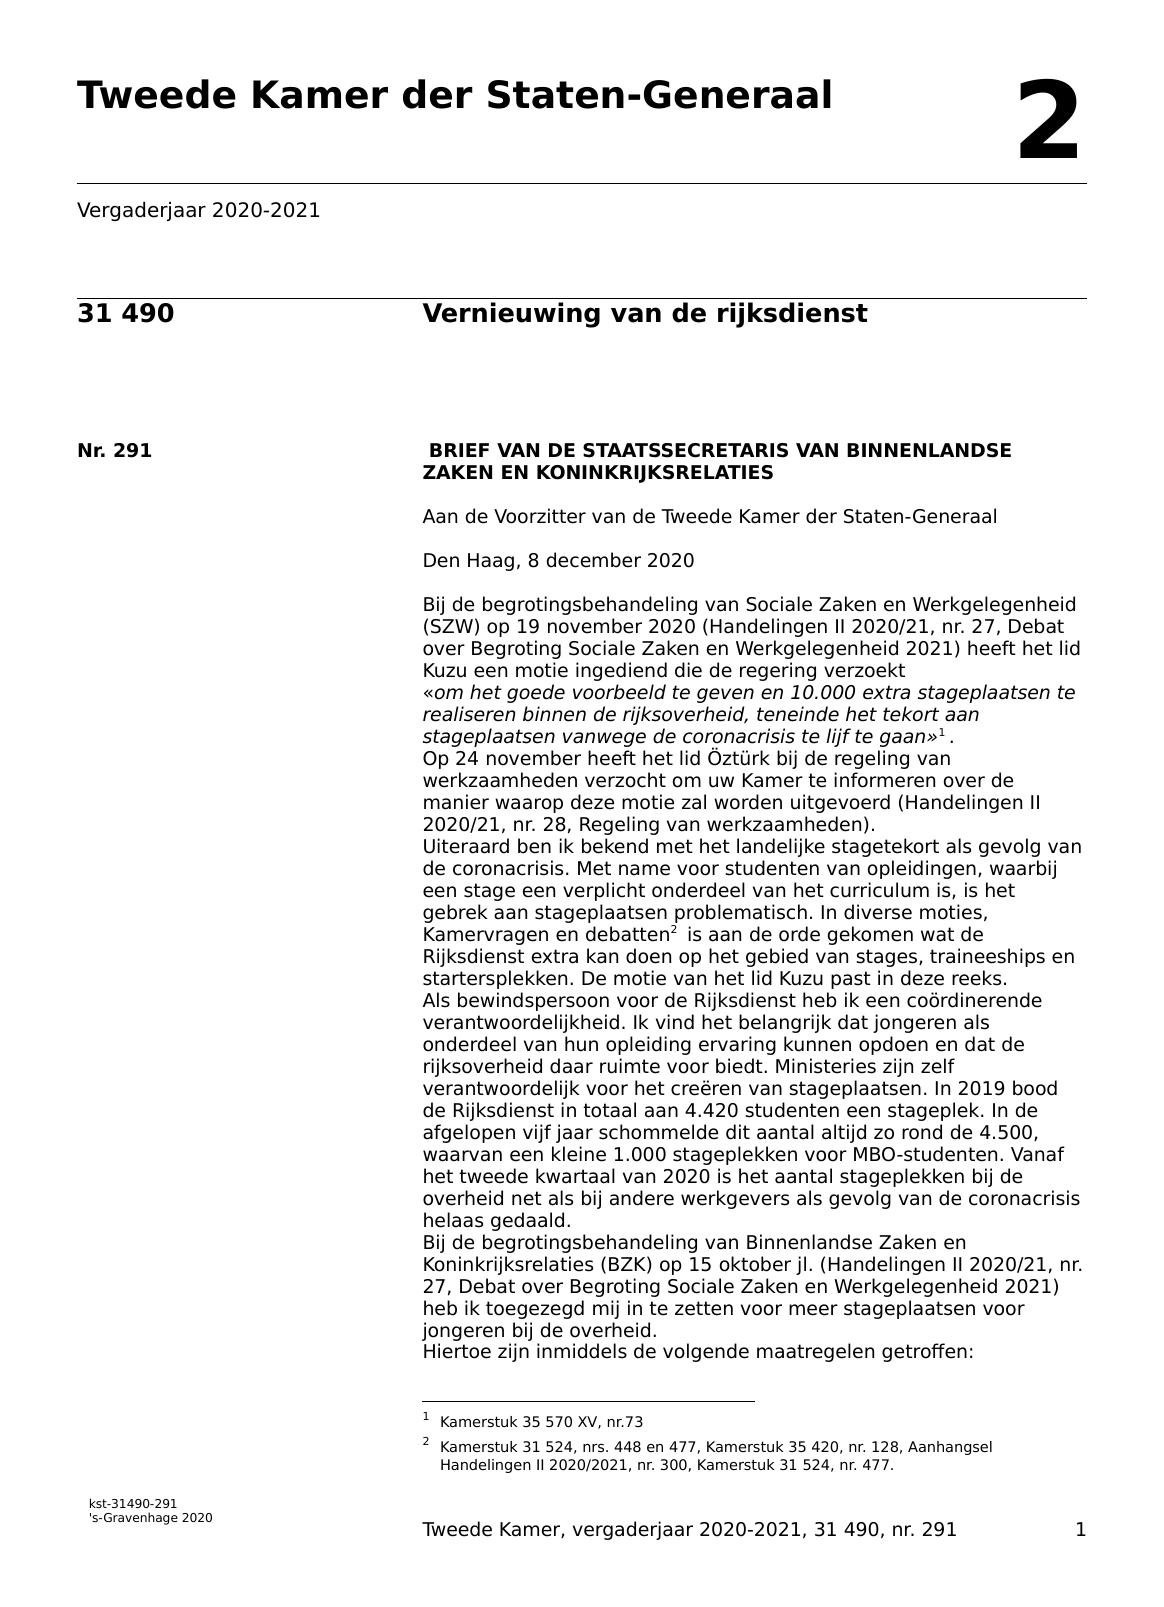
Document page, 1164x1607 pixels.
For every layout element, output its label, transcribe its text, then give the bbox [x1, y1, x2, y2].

text Uiteraard ben ik bekend met het landelijke stagetekort als gevolg van de coronacrisis. Met name voor studenten van opleidingen, waarbij een stage een verplicht onderdeel van het curriculum is, is het gebrek aan stageplaatsen problematisch. In diverse moties, Kamervragen en debatten is aan de orde gekomen wat de Rijksdienst extra kan doen op het gebied van stages, traineeships en startersplekken. De motie van het lid Kuzu past in deze reeks. [422, 836, 1087, 990]
text Als bewindspersoon voor de Rijksdienst heb ik een coördinerende verantwoordelijkheid. Ik vind het belangrijk dat jongeren als onderdeel van hun opleiding ervaring kunnen opdoen en dat de rijksoverheid daar ruimte voor biedt. Ministeries zijn zelf verantwoordelijk voor het creëren van stageplaatsen. In 2019 bood de Rijksdienst in totaal aan 4.420 studenten een stageplek. In de afgelopen vijf jaar schommelde dit aantal altijd zo rond de 4.500, waarvan een kleine 1.000 stageplekken voor MBO-studenten. Vanaf het tweede kwartaal van 2020 is het aantal stageplekken bij de overheid net als bij andere werkgevers als gevolg van de coronacrisis helaas gedaald. [422, 990, 1087, 1232]
text 's-Gravenhage 2020 [88, 1511, 323, 1525]
text Bij de begrotingsbehandeling van Binnenlandse Zaken en Koninkrijksrelaties (BZK) op 15 oktober jl. (Handelingen II 2020/21, nr. 27, Debat over Begroting Sociale Zaken en Werkgelegenheid 2021) heb ik toegezegd mij in te zetten voor meer stageplaatsen voor jongeren bij de overheid. [422, 1232, 1087, 1341]
text Kamerstuk 31 524, nrs. 448 en 477, Kamerstuk 35 420, nr. 128, Aanhangsel Handelingen II 2020/2021, nr. 300, Kamerstuk 31 524, nr. 477. [422, 1435, 1087, 1474]
table_header 2 [886, 59, 1087, 183]
text kst-31490-291 [88, 1497, 323, 1511]
table_header Tweede Kamer der Staten-Generaal [77, 59, 886, 183]
subtitle Nr. 291 BRIEF VAN DE STAATSSECRETARIS VAN BINNENLANDSE ZAKEN EN KONINKRIJKSRELATIES [77, 440, 1087, 484]
text Hiertoe zijn inmiddels de volgende maatregelen getroffen: [422, 1341, 1087, 1363]
text Den Haag, 8 december 2020 [422, 550, 1087, 572]
table_cell Vergaderjaar 2020-2021 [77, 184, 1087, 298]
subtitle 31 490 Vernieuwing van de rijksdienst [77, 299, 1087, 329]
text «om het goede voorbeeld te geven en 10.000 extra stageplaatsen te realiseren binnen de rijksoverheid, teneinde het tekort aan stageplaatsen vanwege de coronacrisis te lijf te gaan». [422, 682, 1087, 748]
text Bij de begrotingsbehandeling van Sociale Zaken en Werkgelegenheid (SZW) op 19 november 2020 (Handelingen II 2020/21, nr. 27, Debat over Begroting Sociale Zaken en Werkgelegenheid 2021) heeft het lid Kuzu een motie ingediend die de regering verzoekt [422, 594, 1087, 682]
text Aan de Voorzitter van de Tweede Kamer der Staten-Generaal [422, 506, 1087, 528]
text Kamerstuk 35 570 XV, nr.73 [422, 1410, 1087, 1432]
text Op 24 november heeft het lid Öztürk bij de regeling van werkzaamheden verzocht om uw Kamer te informeren over de manier waarop deze motie zal worden uitgevoerd (Handelingen II 2020/21, nr. 28, Regeling van werkzaamheden). [422, 748, 1087, 836]
